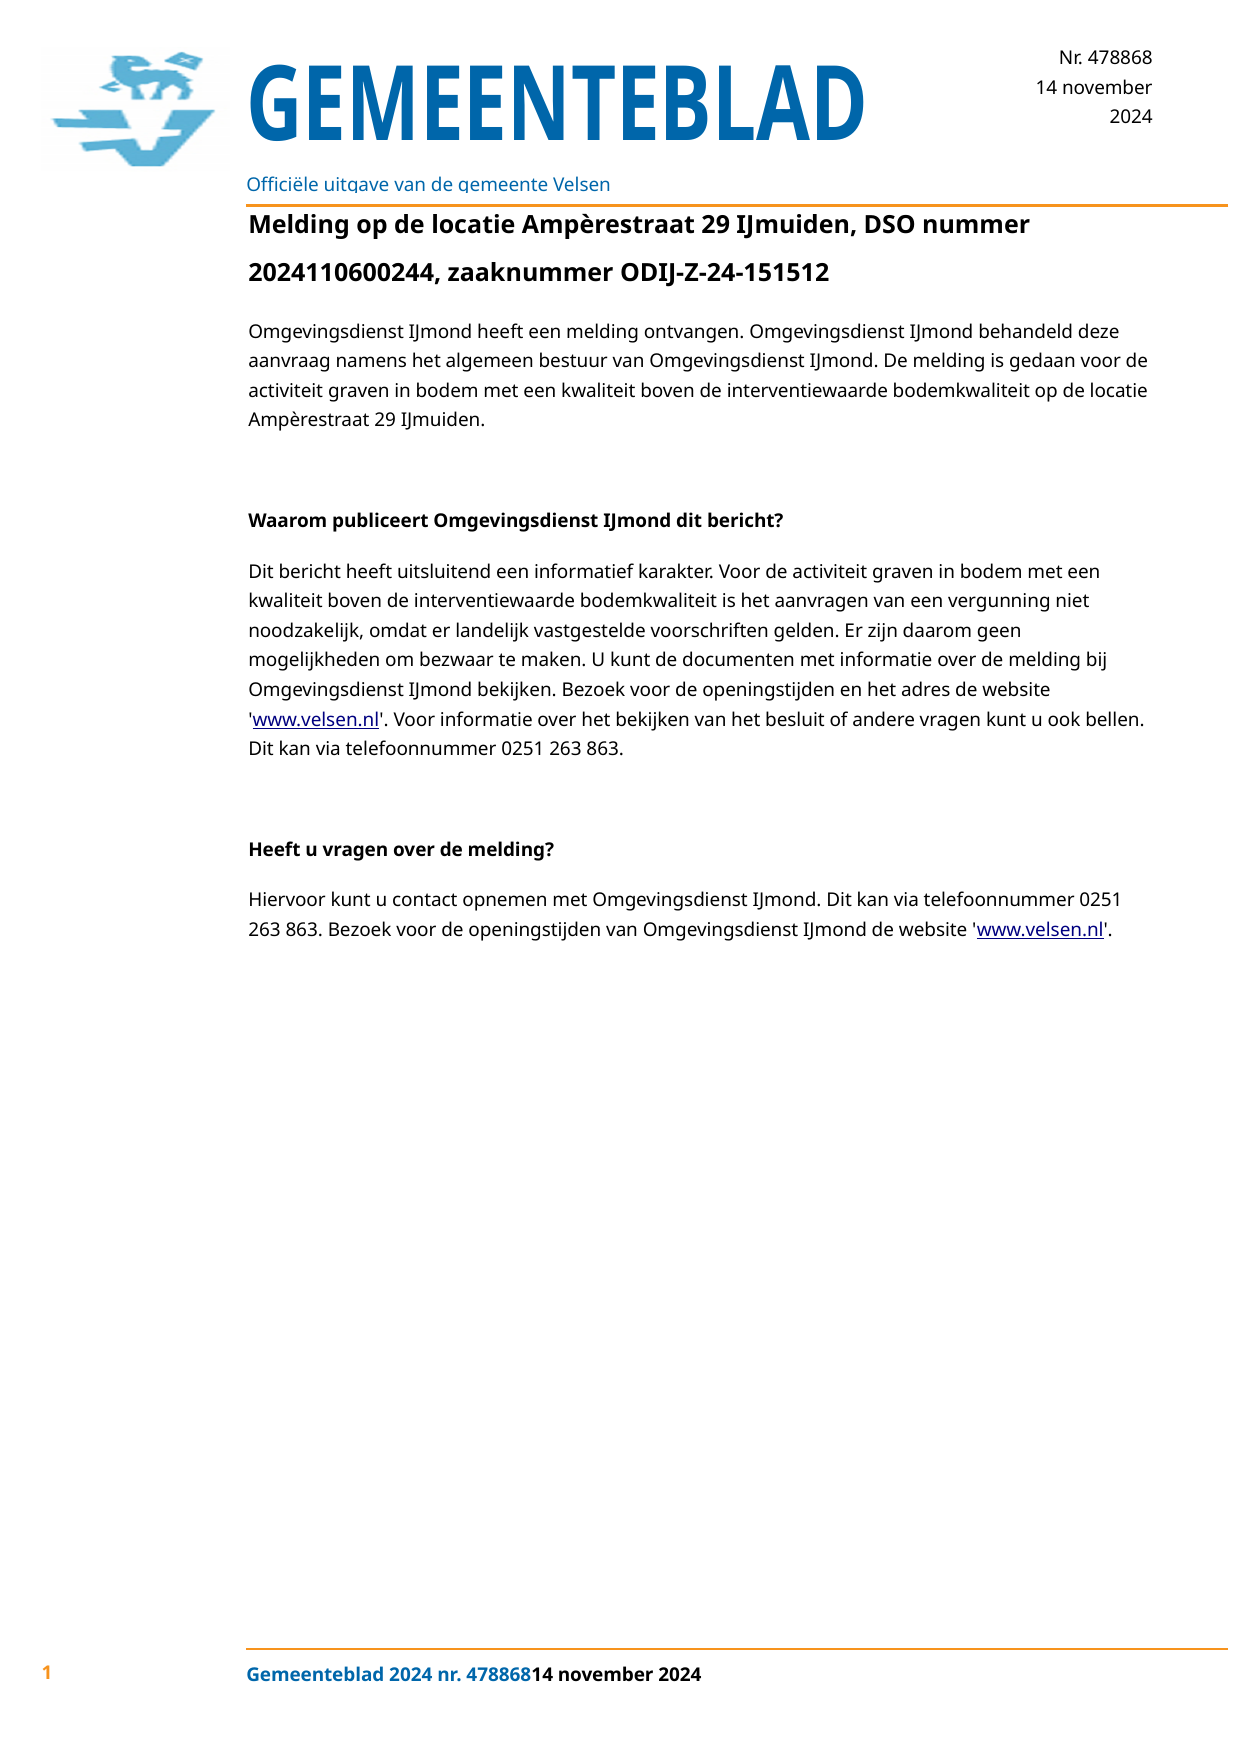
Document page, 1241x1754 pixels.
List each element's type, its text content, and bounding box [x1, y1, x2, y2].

text Hiervoor kunt u contact opnemen met Omgevingsdienst IJmond. Dit kan via telefoonnummer 0251 263 863. Bezoek voor de openingstijden van Omgevingsdienst IJmond de website 'www.velsen.nl'. [248, 887, 1152, 942]
text Dit bericht heeft uitsluitend een informatief karakter. Voor de activiteit graven in bodem met een kwaliteit boven de interventiewaarde bodemkwaliteit is het aanvragen van een vergunning niet noodzakelijk, omdat er landelijk vastgestelde voorschriften gelden. Er zijn daarom geen mogelijkheden om bezwaar te maken. U kunt de documenten met informatie over de melding bij Omgevingsdienst IJmond bekijken. Bezoek voor de openingstijden en het adres de website 'www.velsen.nl'. Voor informatie over het bekijken van het besluit of andere vragen kunt u ook bellen. Dit kan via telefoonnummer 0251 263 863. [248, 558, 1152, 761]
text Melding op de locatie Ampèrestraat 29 IJmuiden, DSO nummer 2024110600244, zaaknummer ODIJ-Z-24-151512 [248, 207, 1152, 288]
text Omgevingsdienst IJmond heeft een melding ontvangen. Omgevingsdienst IJmond behandeld deze aanvraag namens het algemeen bestuur van Omgevingsdienst IJmond. De melding is gedaan voor de activiteit graven in bodem met een kwaliteit boven de interventiewaarde bodemkwaliteit op de locatie Ampèrestraat 29 IJmuiden. [248, 318, 1152, 432]
text Waarom publiceert Omgevingsdienst IJmond dit bericht? [248, 507, 1152, 533]
text Heeft u vragen over de melding? [248, 836, 1152, 862]
picture [41, 47, 231, 172]
